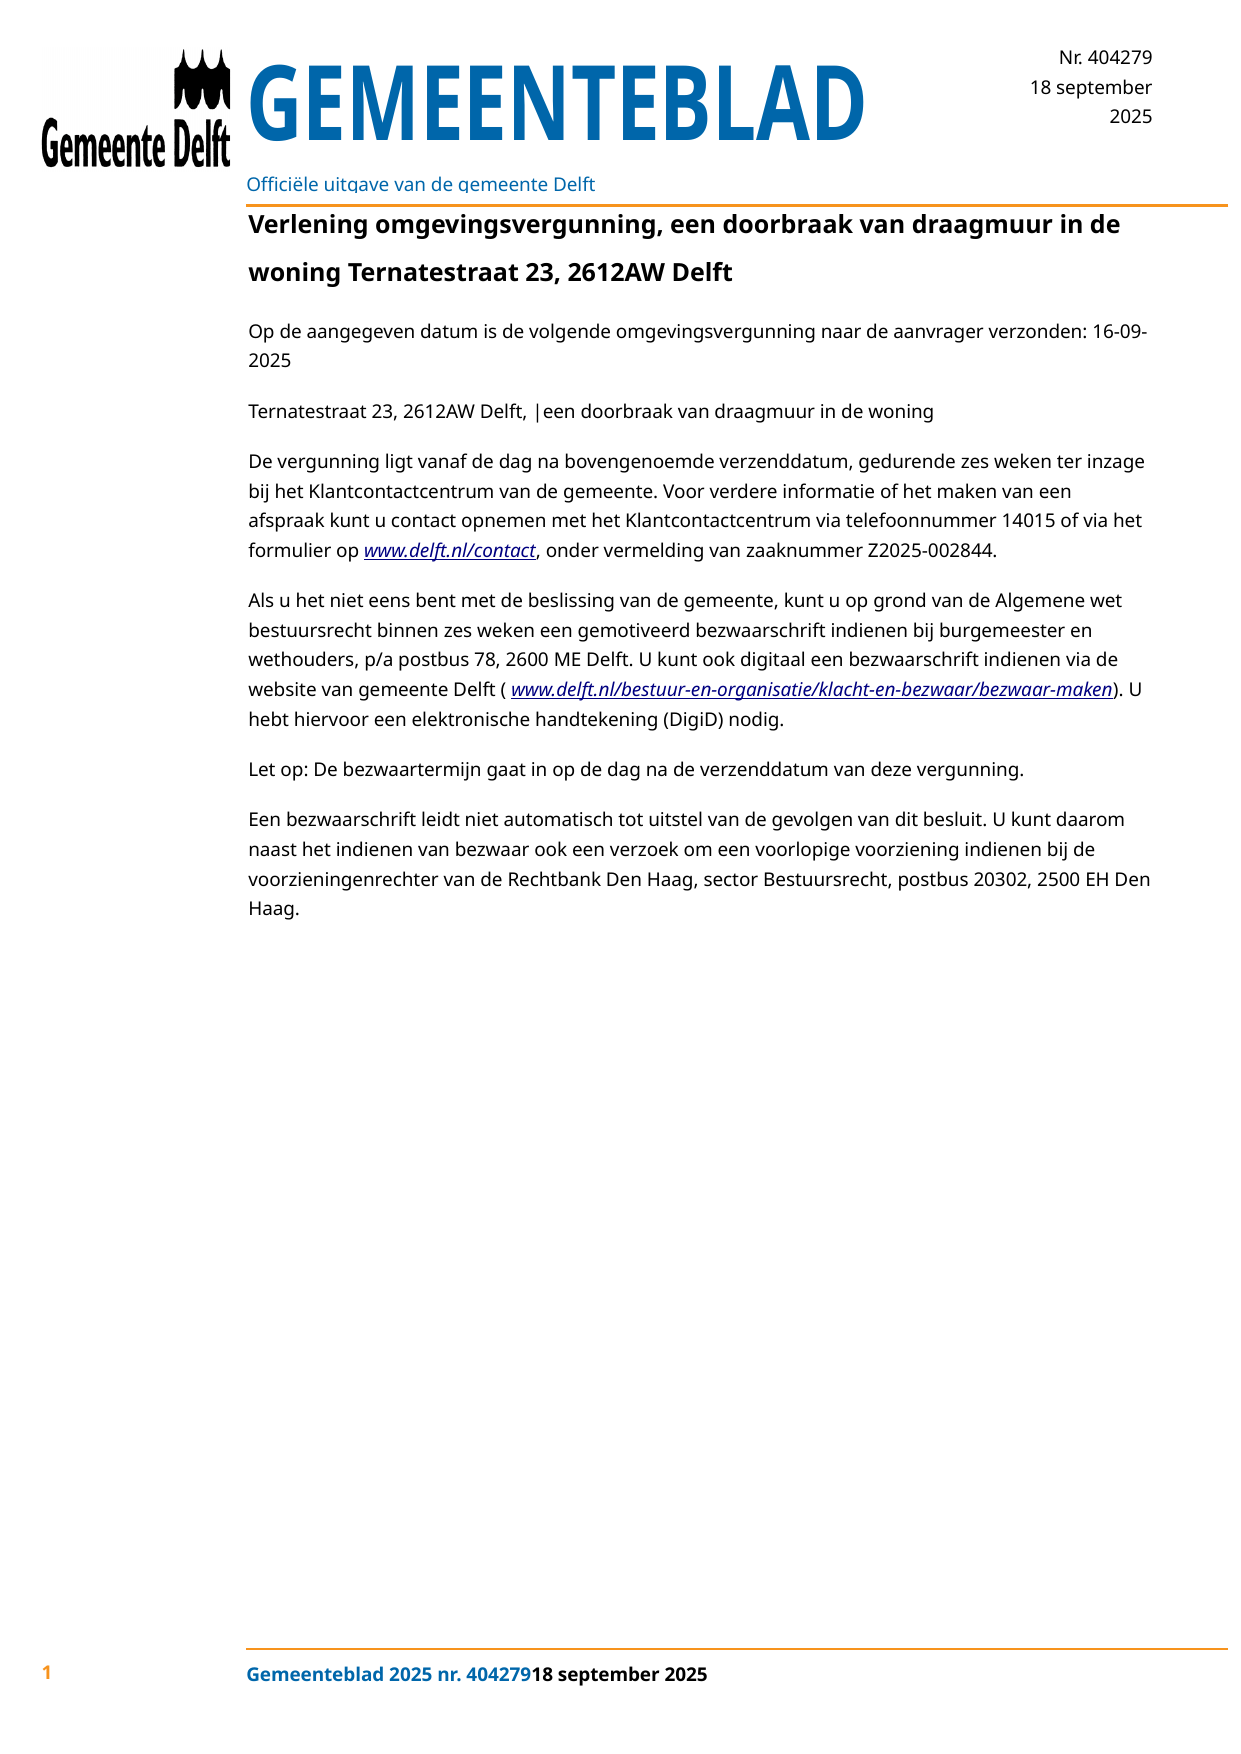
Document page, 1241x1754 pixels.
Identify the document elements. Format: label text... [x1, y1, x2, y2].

text Verlening omgevingsvergunning, een doorbraak van draagmuur in de woning Ternatestraat 23, 2612AW Delft [248, 207, 1152, 288]
text De vergunning ligt vanaf de dag na bovengenoemde verzenddatum, gedurende zes weken ter inzage bij het Klantcontactcentrum van de gemeente. Voor verdere informatie of het maken van een afspraak kunt u contact opnemen met het Klantcontactcentrum via telefoonnummer 14015 of via het formulier op www.delft.nl/contact, onder vermelding van zaaknummer Z2025-002844. [248, 448, 1152, 563]
picture [41, 47, 231, 172]
text Op de aangegeven datum is de volgende omgevingsvergunning naar de aanvrager verzonden: 16-09-2025 [248, 318, 1152, 373]
text Ternatestraat 23, 2612AW Delft, |een doorbraak van draagmuur in de woning [248, 398, 1152, 424]
text Let op: De bezwaartermijn gaat in op de dag na de verzenddatum van deze vergunning. [248, 756, 1152, 782]
text Als u het niet eens bent met de beslissing van de gemeente, kunt u op grond van de Algemene wet bestuursrecht binnen zes weken een gemotiveerd bezwaarschrift indienen bij burgemeester en wethouders, p/a postbus 78, 2600 ME Delft. U kunt ook digitaal een bezwaarschrift indienen via de website van gemeente Delft ( www.delft.nl/bestuur-en-organisatie/klacht-en-bezwaar/bezwaar-maken). U hebt hiervoor een elektronische handtekening (DigiD) nodig. [248, 587, 1152, 732]
text Een bezwaarschrift leidt niet automatisch tot uitstel van de gevolgen van dit besluit. U kunt daarom naast het indienen van bezwaar ook een verzoek om een voorlopige voorziening indienen bij de voorzieningenrechter van de Rechtbank Den Haag, sector Bestuursrecht, postbus 20302, 2500 EH Den Haag. [248, 807, 1152, 921]
